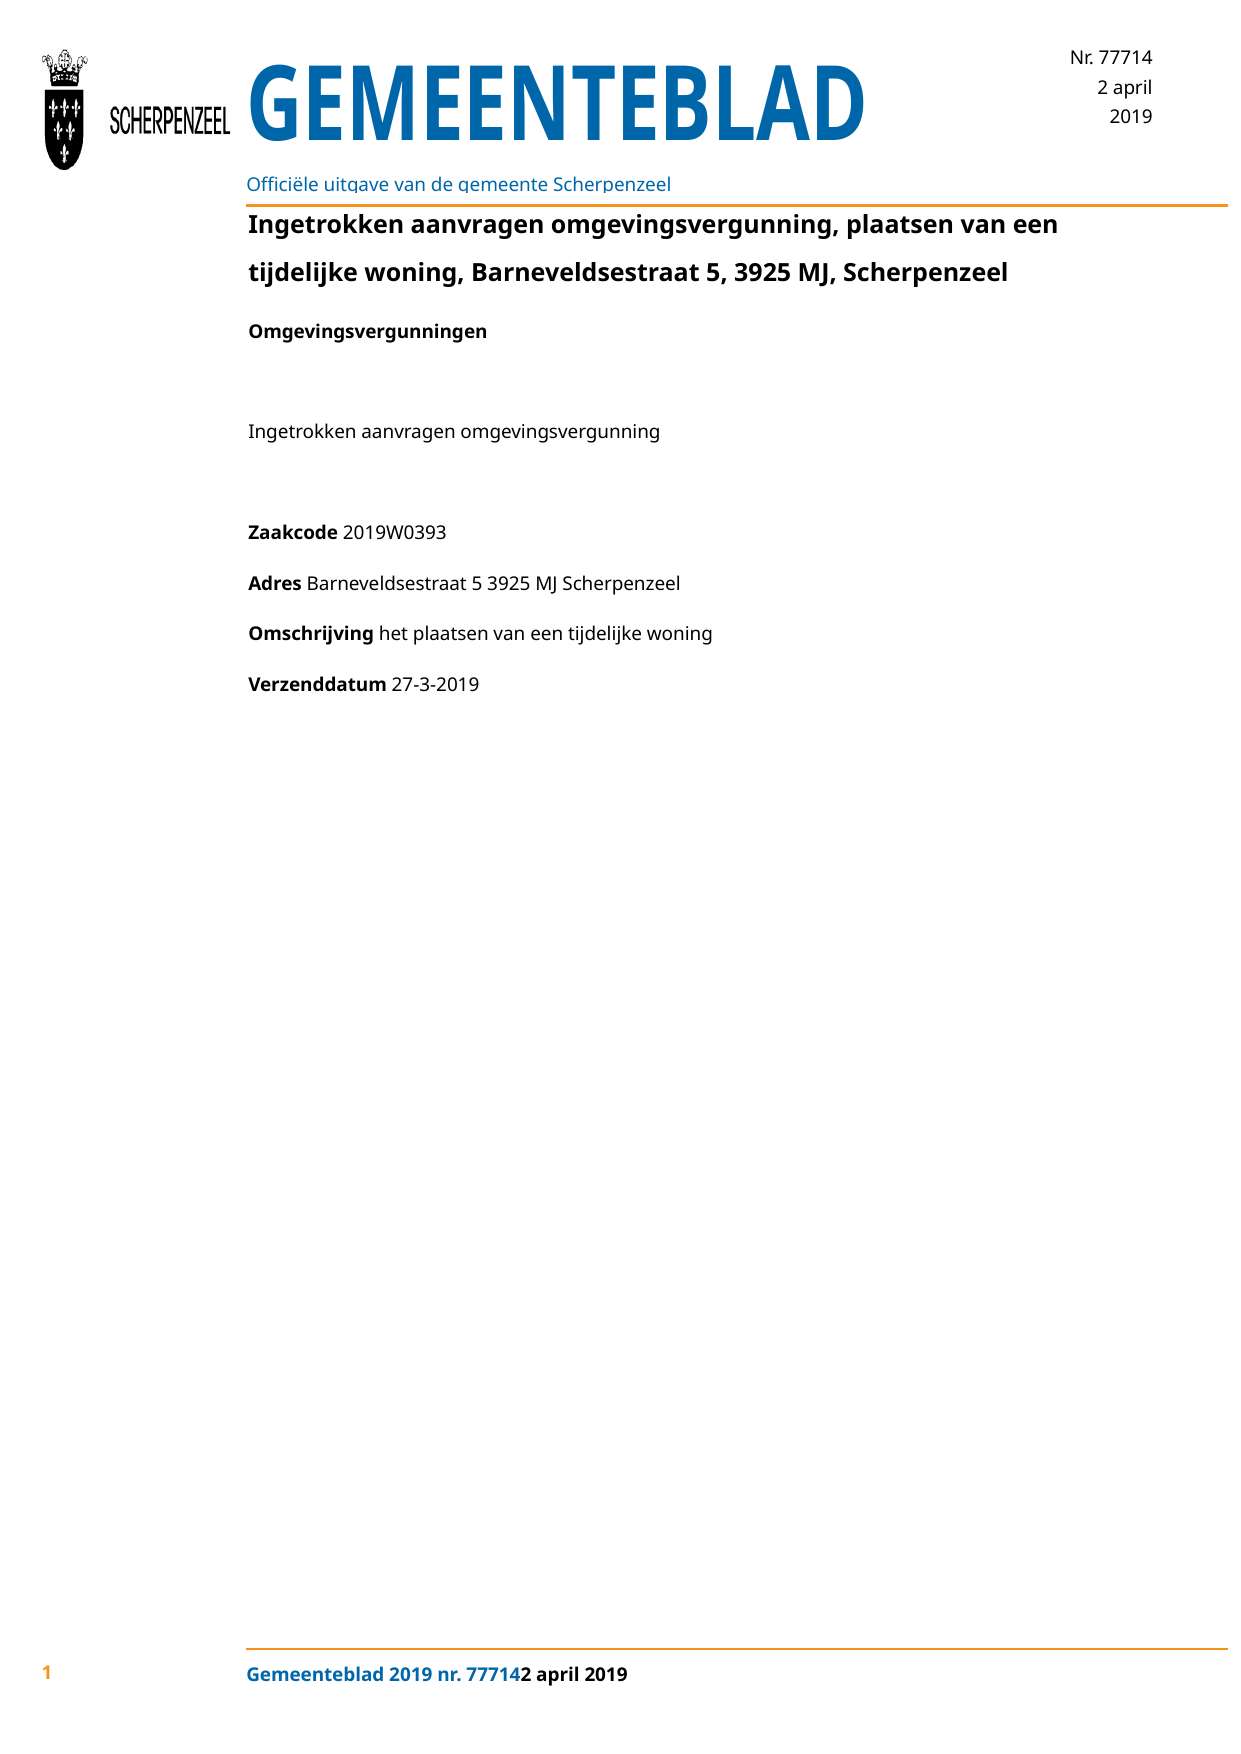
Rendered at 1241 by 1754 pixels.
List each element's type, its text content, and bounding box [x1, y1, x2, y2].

text Verzenddatum 27-3-2019 [248, 671, 1152, 697]
text Omschrijving het plaatsen van een tijdelijke woning [248, 620, 1152, 646]
text Omgevingsvergunningen [248, 318, 1152, 344]
picture [41, 47, 231, 172]
text Ingetrokken aanvragen omgevingsvergunning, plaatsen van een tijdelijke woning, Barneveldsestraat 5, 3925 MJ, Scherpenzeel [248, 207, 1152, 288]
text Adres Barneveldsestraat 5 3925 MJ Scherpenzeel [248, 570, 1152, 596]
text Zaakcode 2019W0393 [248, 519, 1152, 545]
text Ingetrokken aanvragen omgevingsvergunning [248, 419, 1152, 444]
